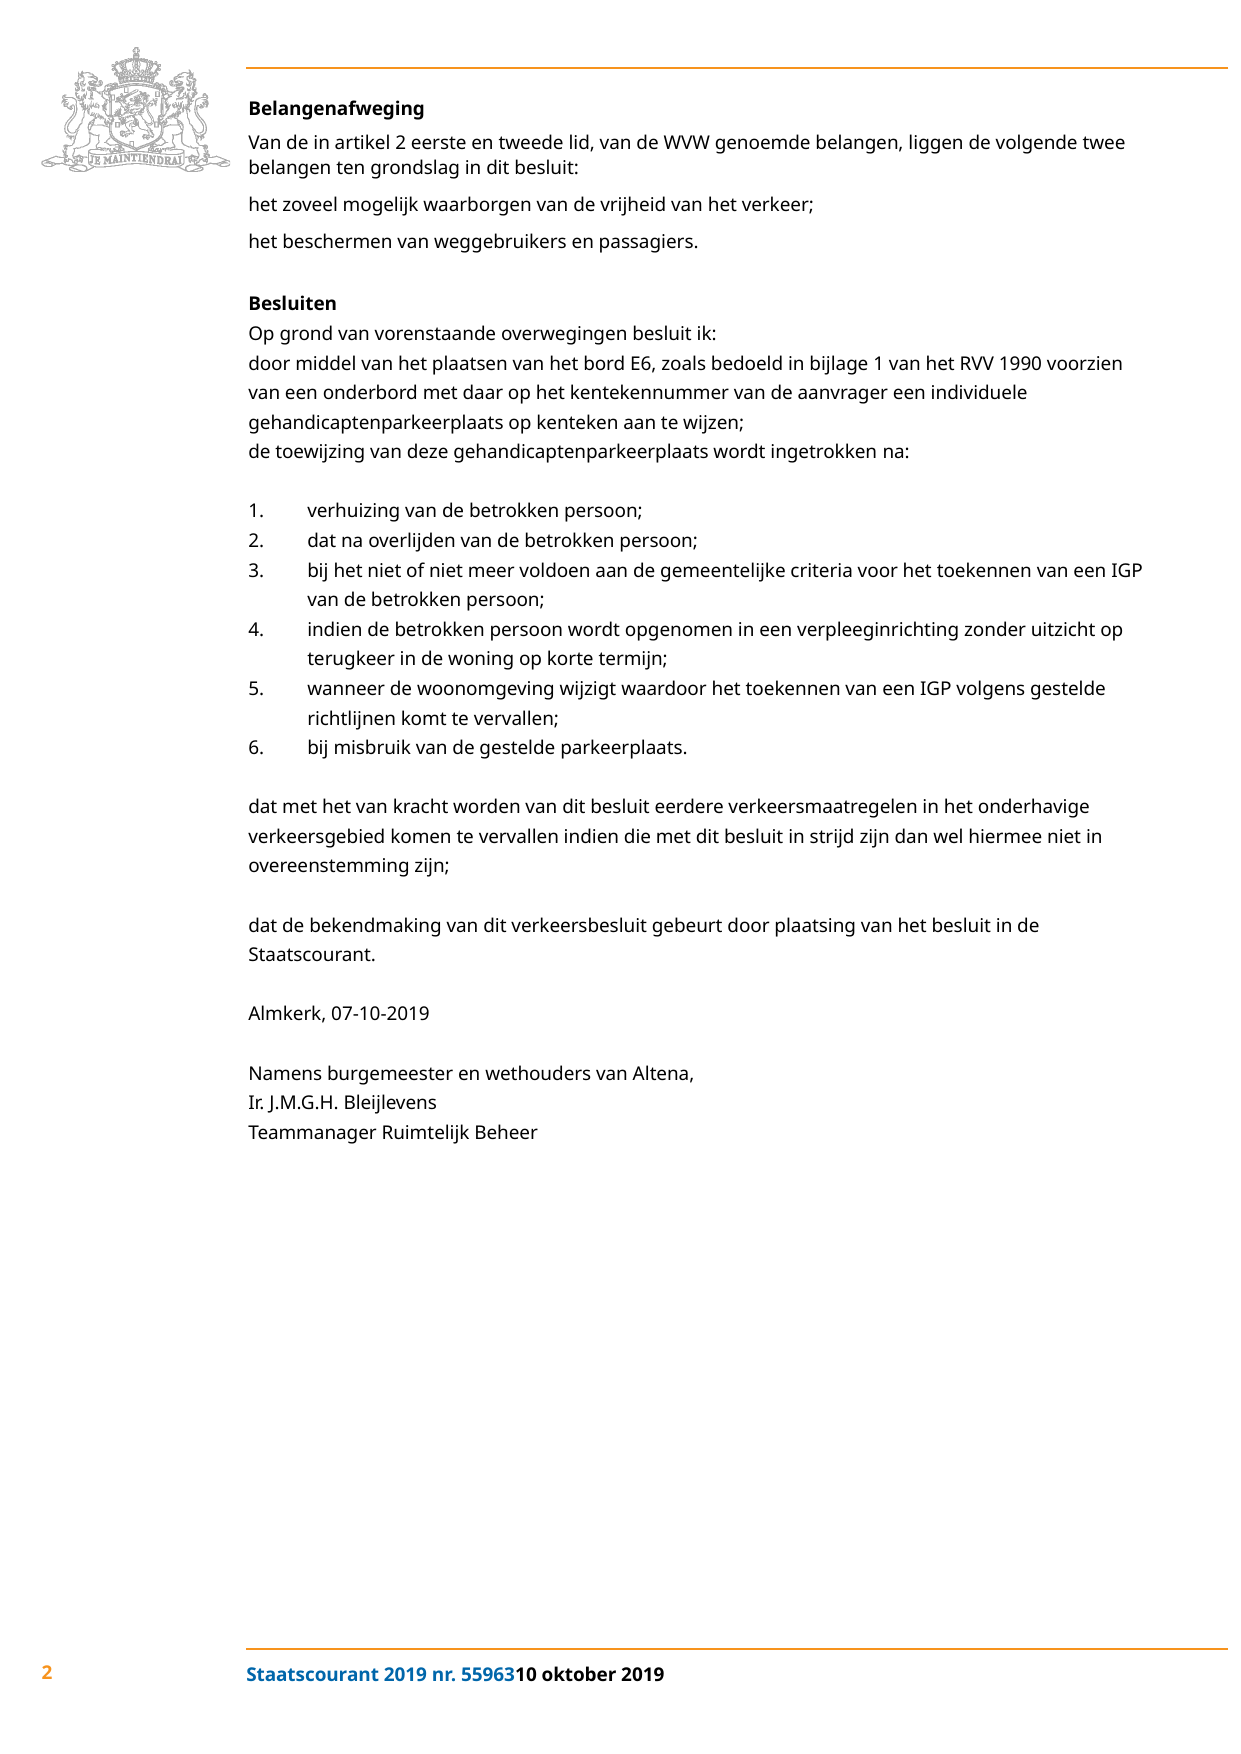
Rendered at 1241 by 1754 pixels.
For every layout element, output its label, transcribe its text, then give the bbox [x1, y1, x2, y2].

text Besluiten [248, 291, 1152, 316]
text Teammanager Ruimtelijk Beheer [248, 1119, 1152, 1145]
text de toewijzing van deze gehandicaptenparkeerplaats wordt ingetrokken na: [248, 438, 1152, 464]
list indien de betrokken persoon wordt opgenomen in een verpleeginrichting zonder uitzicht op terugkeer in de woning op korte termijn; [248, 616, 1152, 671]
text het beschermen van weggebruikers en passagiers. [248, 228, 1152, 254]
text Belangenafweging [248, 95, 1152, 121]
text dat met het van kracht worden van dit besluit eerdere verkeersmaatregelen in het onderhavige verkeersgebied komen te vervallen indien die met dit besluit in strijd zijn dan wel hiermee niet in overeenstemming zijn; [248, 793, 1152, 878]
text Namens burgemeester en wethouders van Altena, [248, 1060, 1152, 1086]
text Ir. J.M.G.H. Bleijlevens [248, 1089, 1152, 1115]
text Van de in artikel 2 eerste en tweede lid, van de WVW genoemde belangen, liggen de volgende twee belangen ten grondslag in dit besluit: [248, 129, 1152, 180]
picture [41, 47, 231, 172]
list wanneer de woonomgeving wijzigt waardoor het toekennen van een IGP volgens gestelde richtlijnen komt te vervallen; [248, 675, 1152, 731]
list bij misbruik van de gestelde parkeerplaats. [248, 734, 1152, 760]
text dat de bekendmaking van dit verkeersbesluit gebeurt door plaatsing van het besluit in de Staatscourant. [248, 912, 1152, 967]
list bij het niet of niet meer voldoen aan de gemeentelijke criteria voor het toekennen van een IGP van de betrokken persoon; [248, 557, 1152, 612]
text Almkerk, 07-10-2019 [248, 1001, 1152, 1026]
list dat na overlijden van de betrokken persoon; [248, 527, 1152, 553]
text het zoveel mogelijk waarborgen van de vrijheid van het verkeer; [248, 191, 1152, 217]
list verhuizing van de betrokken persoon; [248, 498, 1152, 523]
text Op grond van vorenstaande overwegingen besluit ik: [248, 320, 1152, 346]
text door middel van het plaatsen van het bord E6, zoals bedoeld in bijlage 1 van het RVV 1990 voorzien van een onderbord met daar op het kentekennummer van de aanvrager een individuele gehandicaptenparkeerplaats op kenteken aan te wijzen; [248, 350, 1152, 435]
